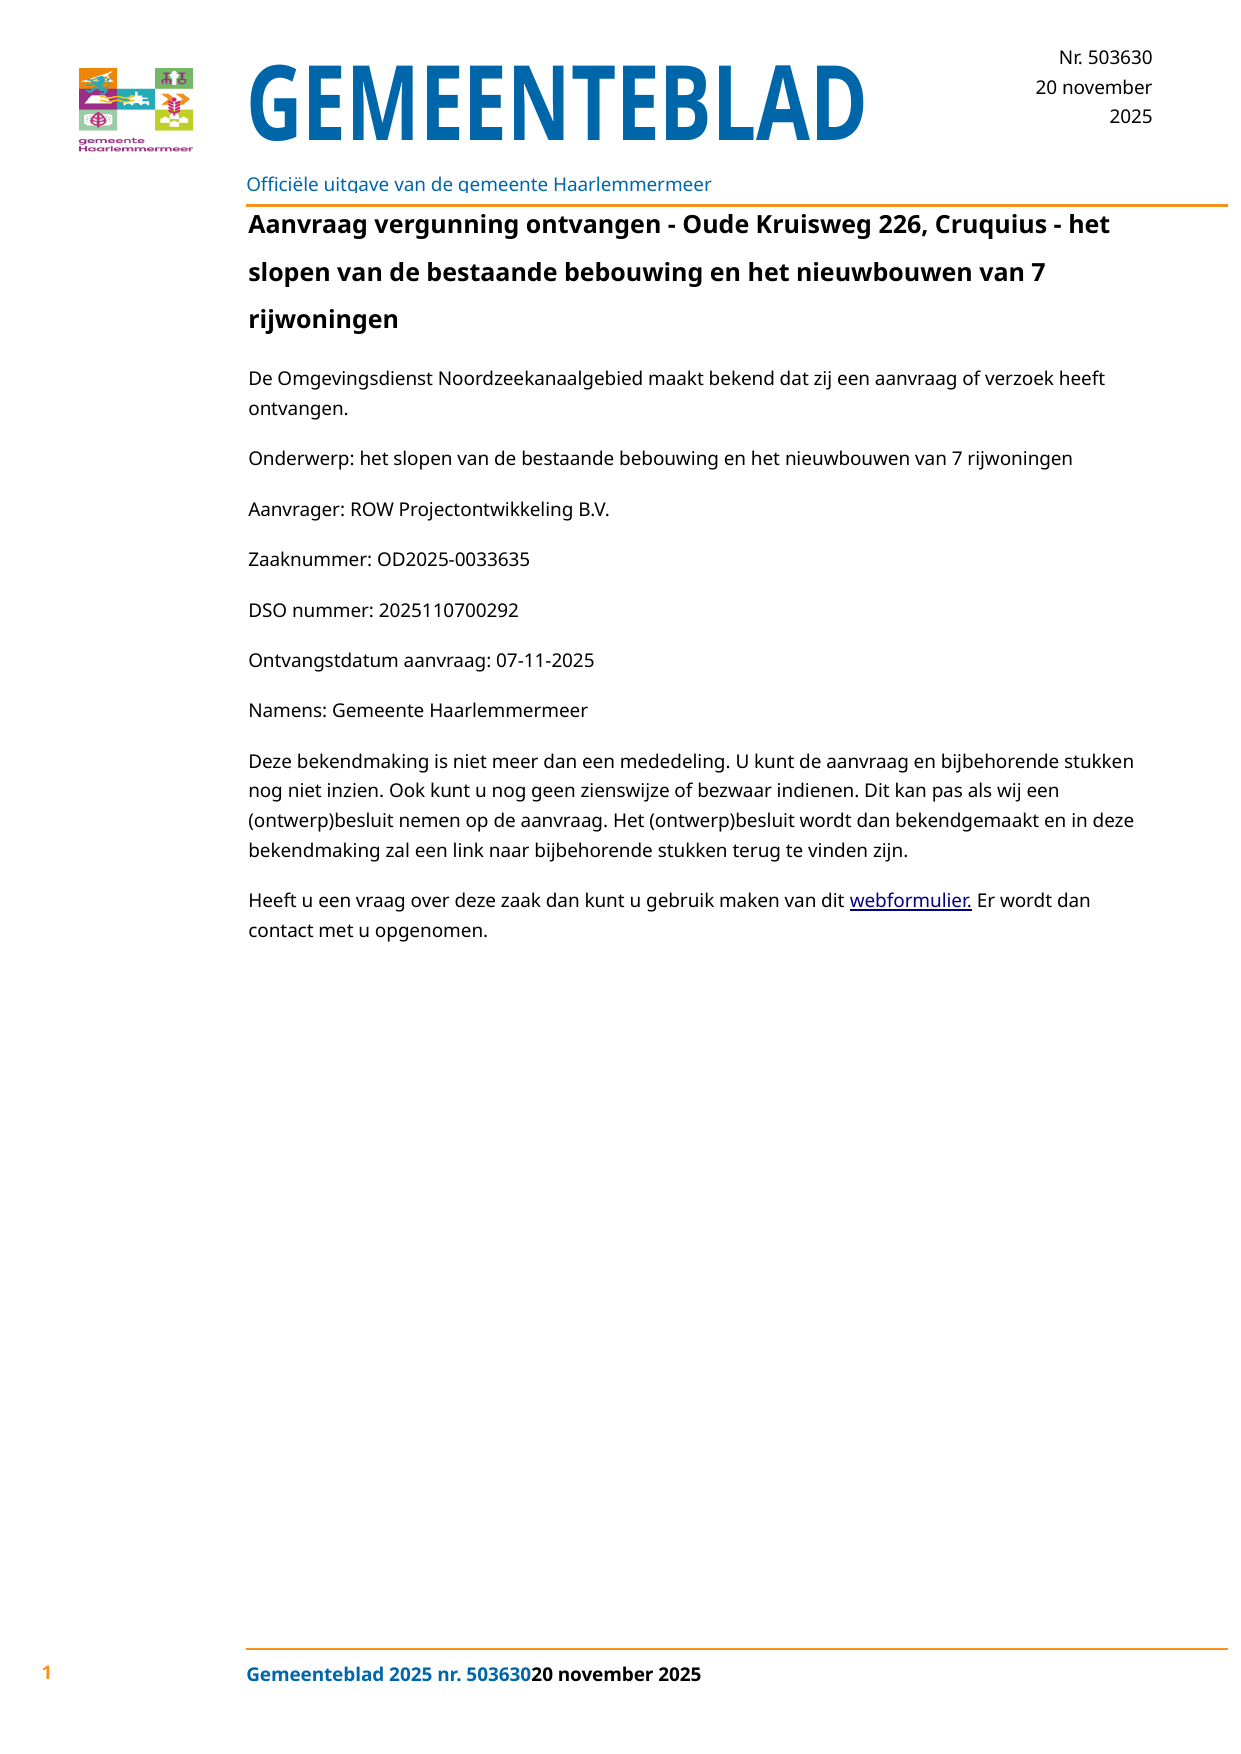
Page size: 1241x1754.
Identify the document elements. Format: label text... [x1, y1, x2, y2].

text Zaaknummer: OD2025-0033635 [248, 546, 1152, 572]
text Ontvangstdatum aanvraag: 07-11-2025 [248, 647, 1152, 673]
text Heeft u een vraag over deze zaak dan kunt u gebruik maken van dit webformulier. Er wordt dan contact met u opgenomen. [248, 887, 1152, 942]
text Aanvraag vergunning ontvangen - Oude Kruisweg 226, Cruquius - het slopen van de bestaande bebouwing en het nieuwbouwen van 7 rijwoningen [248, 207, 1152, 336]
text Namens: Gemeente Haarlemmermeer [248, 698, 1152, 723]
text DSO nummer: 2025110700292 [248, 597, 1152, 622]
picture [41, 47, 231, 172]
text De Omgevingsdienst Noordzeekanaalgebied maakt bekend dat zij een aanvraag of verzoek heeft ontvangen. [248, 366, 1152, 421]
text Onderwerp: het slopen van de bestaande bebouwing en het nieuwbouwen van 7 rijwoningen [248, 446, 1152, 471]
text Aanvrager: ROW Projectontwikkeling B.V. [248, 496, 1152, 522]
text Deze bekendmaking is niet meer dan een mededeling. U kunt de aanvraag en bijbehorende stukken nog niet inzien. Ook kunt u nog geen zienswijze of bezwaar indienen. Dit kan pas als wij een (ontwerp)besluit nemen op de aanvraag. Het (ontwerp)besluit wordt dan bekendgemaakt en in deze bekendmaking zal een link naar bijbehorende stukken terug te vinden zijn. [248, 748, 1152, 862]
